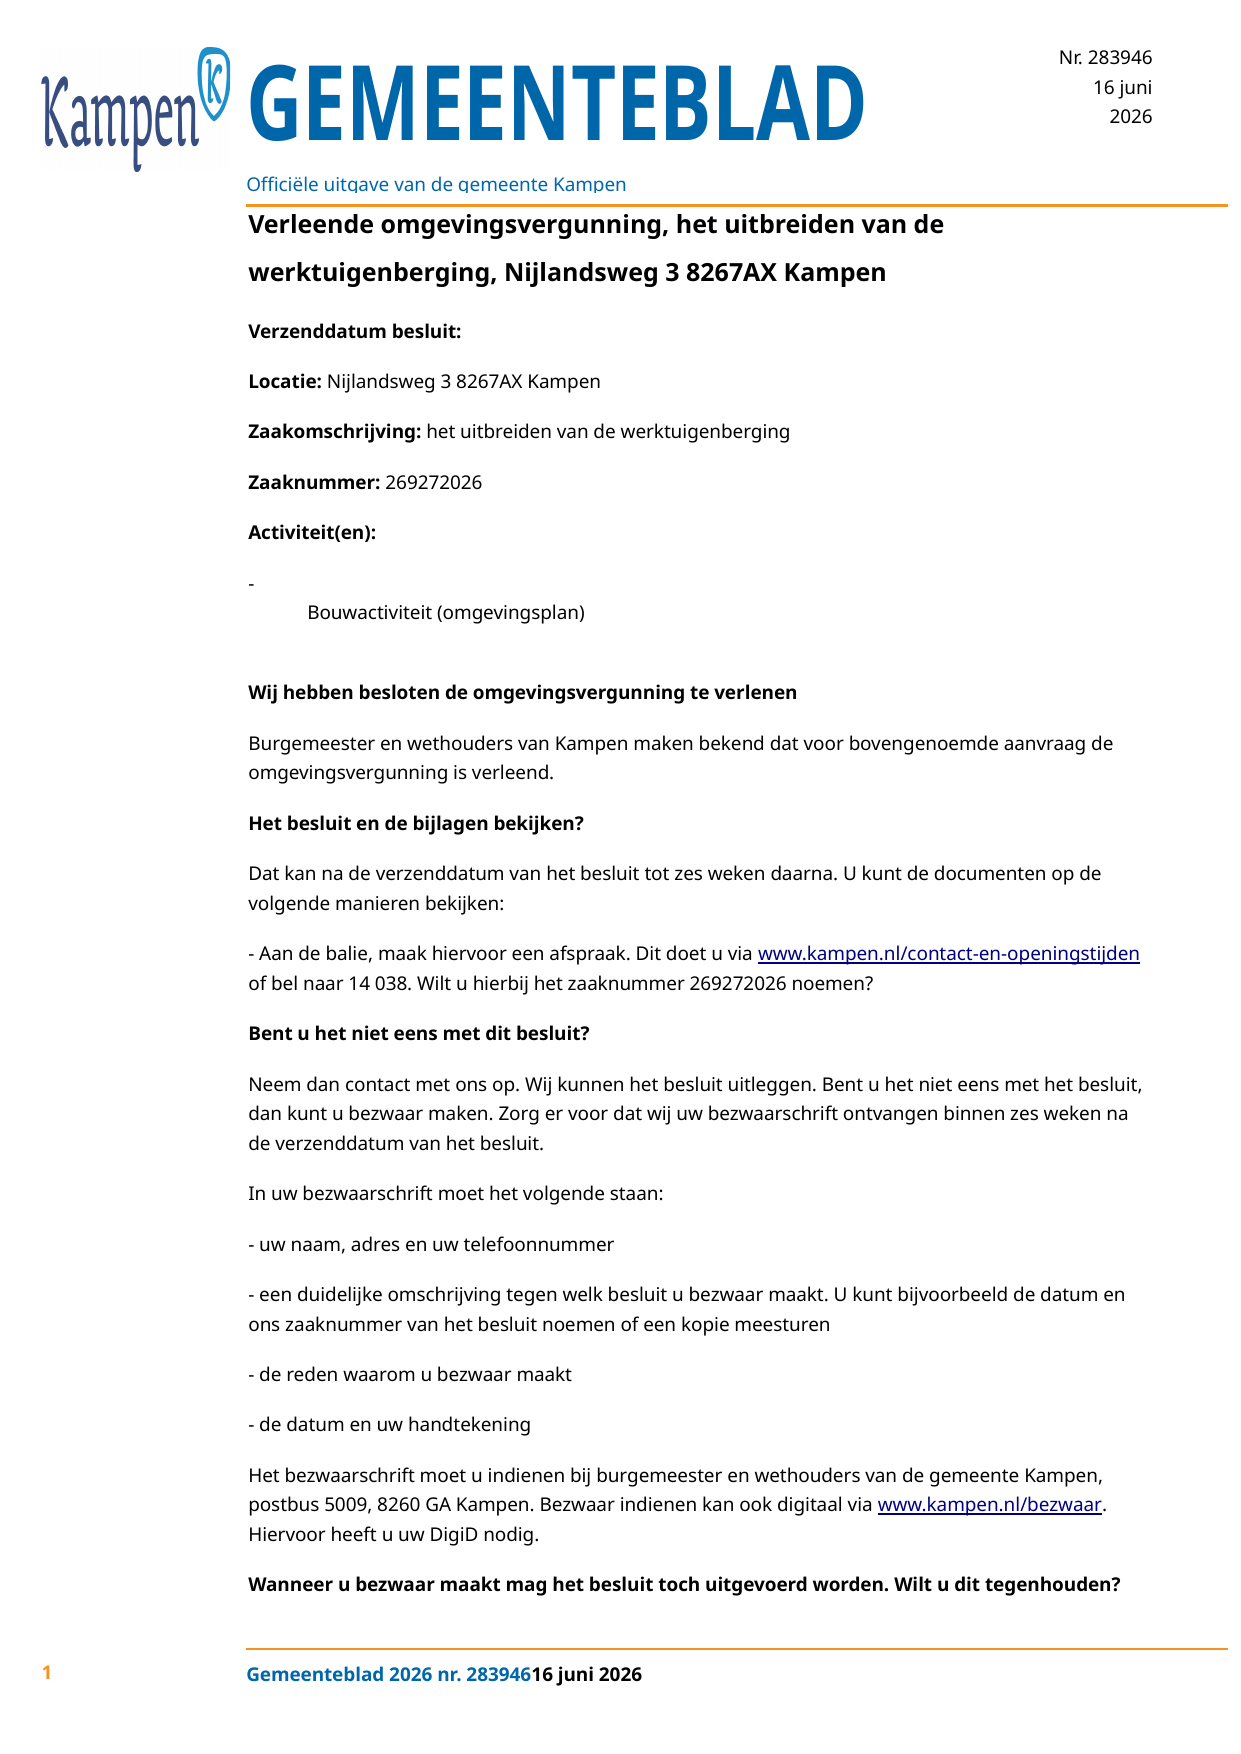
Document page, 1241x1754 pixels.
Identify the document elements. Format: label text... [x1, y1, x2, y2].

list Bouwactiviteit (omgevingsplan) [248, 599, 1152, 625]
text Burgemeester en wethouders van Kampen maken bekend dat voor bovengenoemde aanvraag de omgevingsvergunning is verleend. [248, 730, 1152, 785]
text - Aan de balie, maak hiervoor een afspraak. Dit doet u via www.kampen.nl/contact-en-openingstijden of bel naar 14 038. Wilt u hierbij het zaaknummer 269272026 noemen? [248, 940, 1152, 996]
text - de reden waarom u bezwaar maakt [248, 1361, 1152, 1387]
text Dat kan na de verzenddatum van het besluit tot zes weken daarna. U kunt de documenten op de volgende manieren bekijken: [248, 860, 1152, 916]
text Locatie: Nijlandsweg 3 8267AX Kampen [248, 368, 1152, 394]
text - een duidelijke omschrijving tegen welk besluit u bezwaar maakt. U kunt bijvoorbeeld de datum en ons zaaknummer van het besluit noemen of een kopie meesturen [248, 1281, 1152, 1337]
text Verleende omgevingsvergunning, het uitbreiden van de werktuigenberging, Nijlandsweg 3 8267AX Kampen [248, 207, 1152, 288]
text Wanneer u bezwaar maakt mag het besluit toch uitgevoerd worden. Wilt u dit tegenhouden? [248, 1572, 1152, 1597]
text Het bezwaarschrift moet u indienen bij burgemeester en wethouders van de gemeente Kampen, postbus 5009, 8260 GA Kampen. Bezwaar indienen kan ook digitaal via www.kampen.nl/bezwaar. Hiervoor heeft u uw DigiD nodig. [248, 1462, 1152, 1547]
text Zaakomschrijving: het uitbreiden van de werktuigenberging [248, 419, 1152, 444]
text Het besluit en de bijlagen bekijken? [248, 810, 1152, 836]
text - uw naam, adres en uw telefoonnummer [248, 1231, 1152, 1257]
text - de datum en uw handtekening [248, 1412, 1152, 1437]
text In uw bezwaarschrift moet het volgende staan: [248, 1180, 1152, 1206]
text Zaaknummer: 269272026 [248, 469, 1152, 495]
text Activiteit(en): [248, 519, 1152, 545]
text Neem dan contact met ons op. Wij kunnen het besluit uitleggen. Bent u het niet eens met het besluit, dan kunt u bezwaar maken. Zorg er voor dat wij uw bezwaarschrift ontvangen binnen zes weken na de verzenddatum van het besluit. [248, 1071, 1152, 1156]
text Bent u het niet eens met dit besluit? [248, 1020, 1152, 1046]
picture [41, 47, 231, 172]
text Verzenddatum besluit: [248, 318, 1152, 344]
text Wij hebben besloten de omgevingsvergunning te verlenen [248, 679, 1152, 705]
